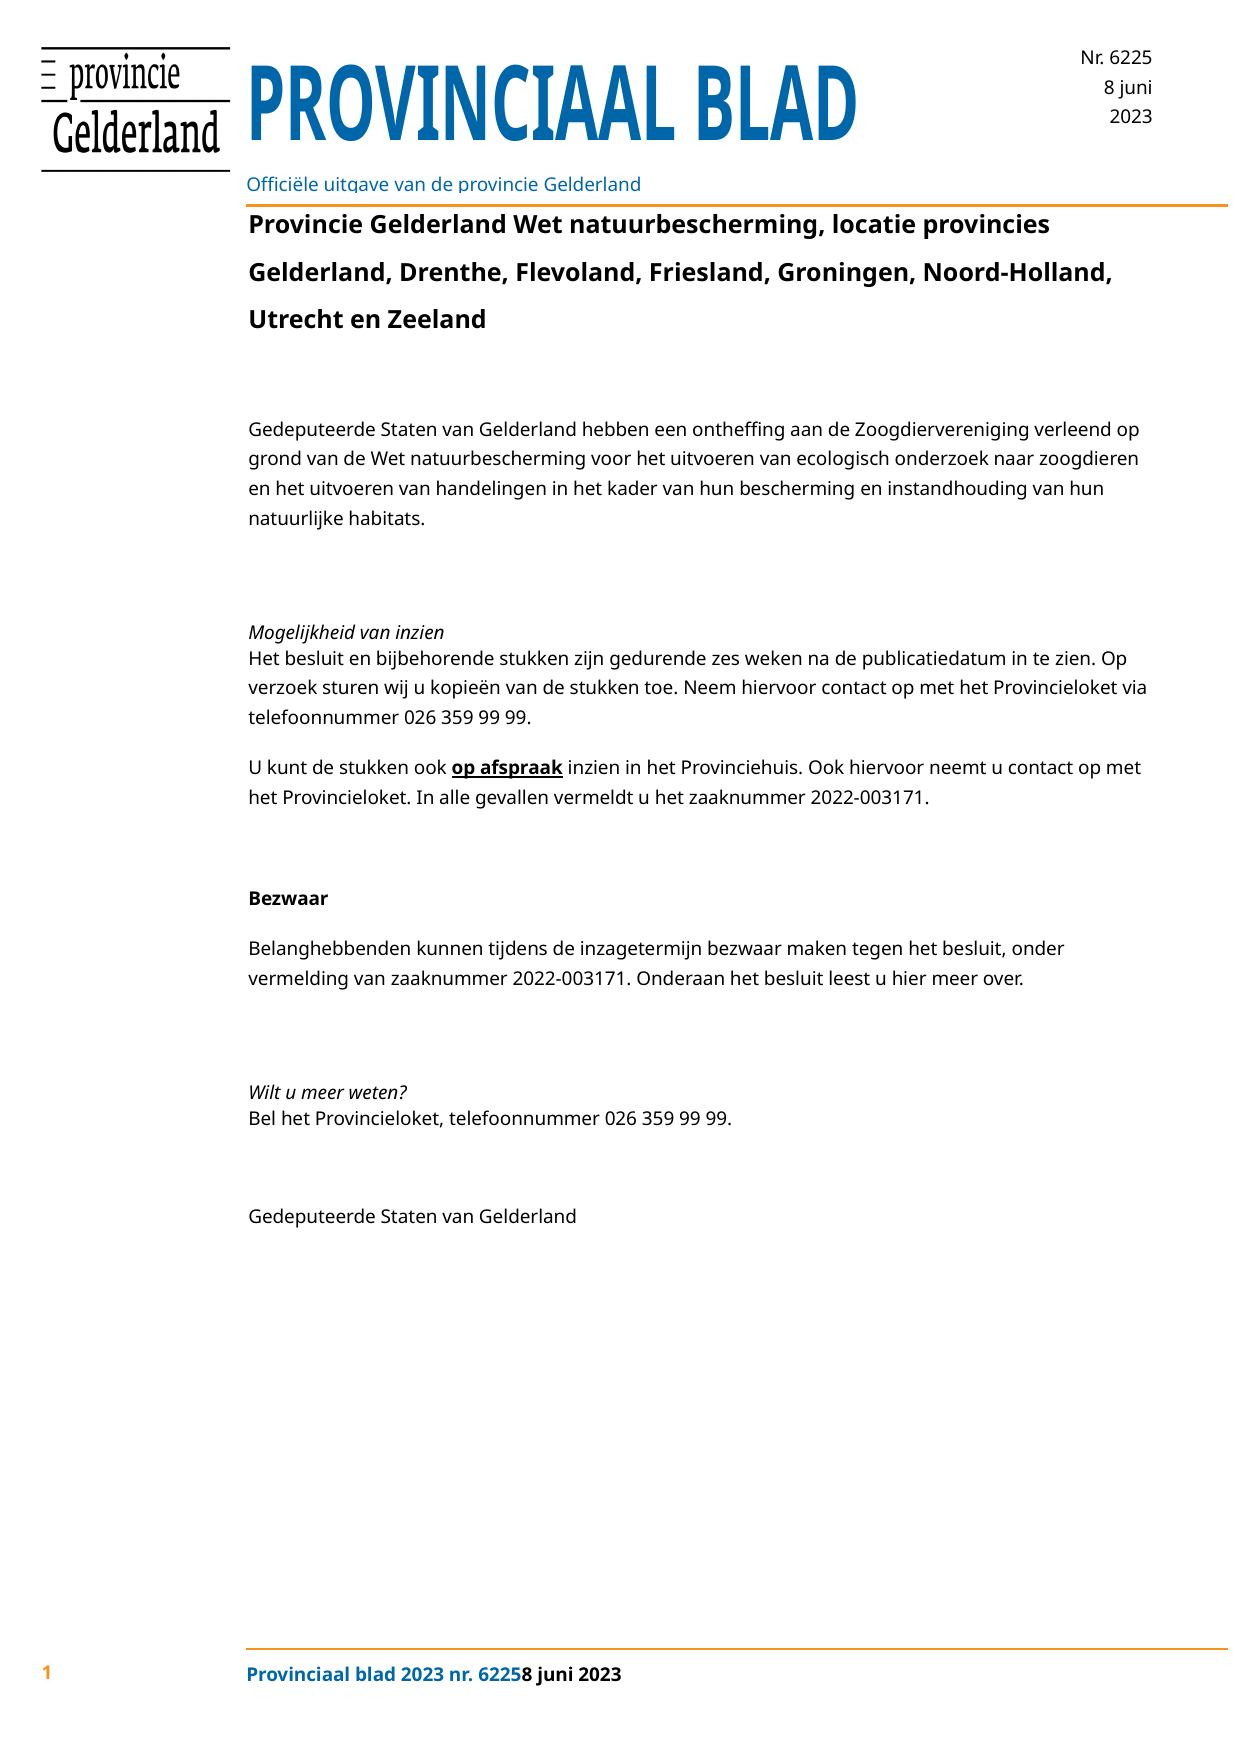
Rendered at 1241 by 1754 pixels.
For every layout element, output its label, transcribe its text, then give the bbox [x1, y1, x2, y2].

text Wilt u meer weten? [248, 1079, 1152, 1105]
text Gedeputeerde Staten van Gelderland hebben een ontheffing aan de Zoogdiervereniging verleend op grond van de Wet natuurbescherming voor het uitvoeren van ecologisch onderzoek naar zoogdieren en het uitvoeren van handelingen in het kader van hun bescherming en instandhouding van hun natuurlijke habitats. [248, 416, 1152, 530]
picture [41, 47, 231, 172]
text Bel het Provincieloket, telefoonnummer 026 359 99 99. [248, 1105, 1152, 1131]
text Mogelijkheid van inzien [248, 619, 1152, 645]
text Belanghebbenden kunnen tijdens de inzagetermijn bezwaar maken tegen het besluit, onder vermelding van zaaknummer 2022-003171. Onderaan het besluit leest u hier meer over. [248, 935, 1152, 991]
text Gedeputeerde Staten van Gelderland [248, 1203, 1152, 1229]
text Bezwaar [248, 885, 1152, 911]
text Het besluit en bijbehorende stukken zijn gedurende zes weken na de publicatiedatum in te zien. Op verzoek sturen wij u kopieën van de stukken toe. Neem hiervoor contact op met het Provincieloket via telefoonnummer 026 359 99 99. [248, 645, 1152, 730]
text U kunt de stukken ook op afspraak inzien in het Provinciehuis. Ook hiervoor neemt u contact op met het Provincieloket. In alle gevallen vermeldt u het zaaknummer 2022-003171. [248, 754, 1152, 810]
text Provincie Gelderland Wet natuurbescherming, locatie provincies Gelderland, Drenthe, Flevoland, Friesland, Groningen, Noord-Holland, Utrecht en Zeeland [248, 207, 1152, 336]
